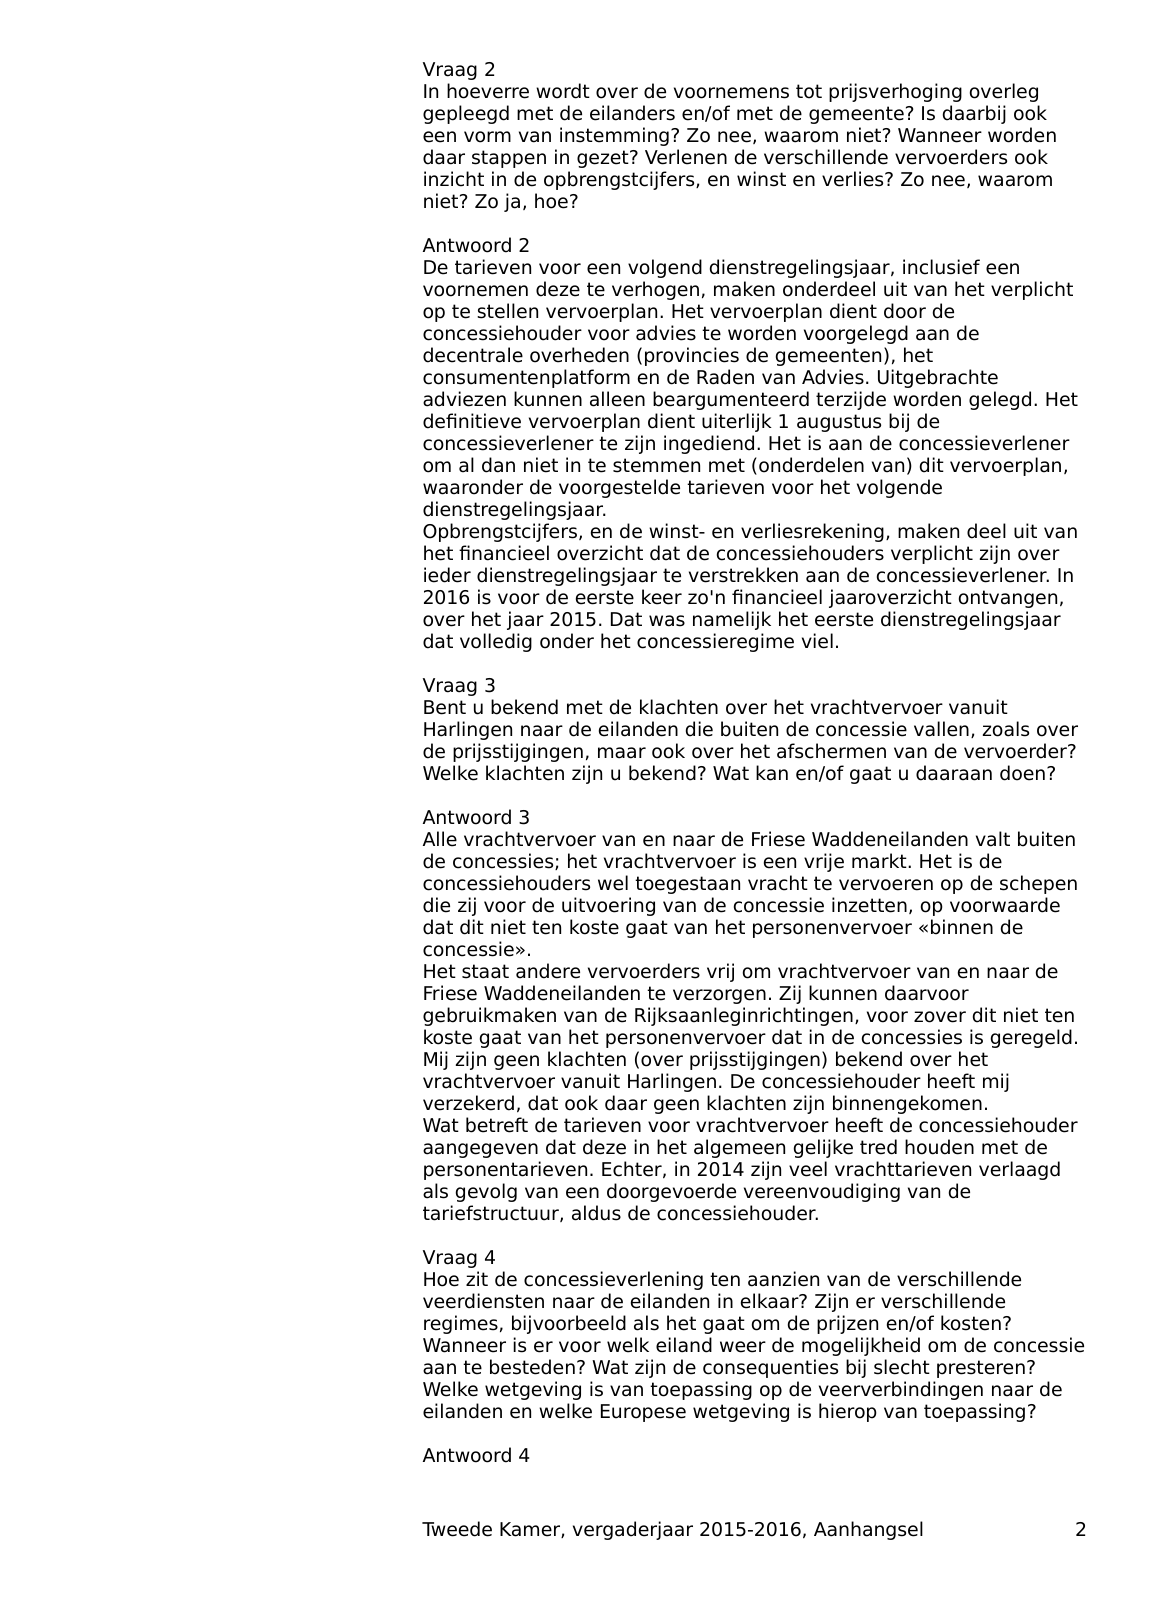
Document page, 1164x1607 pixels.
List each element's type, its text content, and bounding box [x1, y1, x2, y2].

text In hoeverre wordt over de voornemens tot prijsverhoging overleg gepleegd met de eilanders en/of met de gemeente? Is daarbij ook een vorm van instemming? Zo nee, waarom niet? Wanneer worden daar stappen in gezet? Verlenen de verschillende vervoerders ook inzicht in de opbrengstcijfers, en winst en verlies? Zo nee, waarom niet? Zo ja, hoe? [422, 81, 1087, 213]
text Bent u bekend met de klachten over het vrachtvervoer vanuit Harlingen naar de eilanden die buiten de concessie vallen, zoals over de prijsstijgingen, maar ook over het afschermen van de vervoerder? Welke klachten zijn u bekend? Wat kan en/of gaat u daaraan doen? [422, 697, 1087, 785]
text Antwoord 4 [422, 1445, 1087, 1467]
text Antwoord 2 [422, 235, 1087, 257]
text Vraag 2 [422, 59, 1087, 81]
text Het staat andere vervoerders vrij om vrachtvervoer van en naar de Friese Waddeneilanden te verzorgen. Zij kunnen daarvoor gebruikmaken van de Rijksaanleginrichtingen, voor zover dit niet ten koste gaat van het personenvervoer dat in de concessies is geregeld. [422, 961, 1087, 1049]
text Opbrengstcijfers, en de winst- en verliesrekening, maken deel uit van het financieel overzicht dat de concessiehouders verplicht zijn over ieder dienstregelingsjaar te verstrekken aan de concessieverlener. In 2016 is voor de eerste keer zo'n financieel jaaroverzicht ontvangen, over het jaar 2015. Dat was namelijk het eerste dienstregelingsjaar dat volledig onder het concessieregime viel. [422, 521, 1087, 653]
text Wat betreft de tarieven voor vrachtvervoer heeft de concessiehouder aangegeven dat deze in het algemeen gelijke tred houden met de personentarieven. Echter, in 2014 zijn veel vrachttarieven verlaagd als gevolg van een doorgevoerde vereenvoudiging van de tariefstructuur, aldus de concessiehouder. [422, 1115, 1087, 1224]
text Vraag 4 [422, 1247, 1087, 1269]
text Hoe zit de concessieverlening ten aanzien van de verschillende veerdiensten naar de eilanden in elkaar? Zijn er verschillende regimes, bijvoorbeeld als het gaat om de prijzen en/of kosten? Wanneer is er voor welk eiland weer de mogelijkheid om de concessie aan te besteden? Wat zijn de consequenties bij slecht presteren? Welke wetgeving is van toepassing op de veerverbindingen naar de eilanden en welke Europese wetgeving is hierop van toepassing? [422, 1269, 1087, 1423]
text Mij zijn geen klachten (over prijsstijgingen) bekend over het vrachtvervoer vanuit Harlingen. De concessiehouder heeft mij verzekerd, dat ook daar geen klachten zijn binnengekomen. [422, 1049, 1087, 1115]
text Antwoord 3 [422, 807, 1087, 829]
text Vraag 3 [422, 675, 1087, 697]
text De tarieven voor een volgend dienstregelingsjaar, inclusief een voornemen deze te verhogen, maken onderdeel uit van het verplicht op te stellen vervoerplan. Het vervoerplan dient door de concessiehouder voor advies te worden voorgelegd aan de decentrale overheden (provincies de gemeenten), het consumentenplatform en de Raden van Advies. Uitgebrachte adviezen kunnen alleen beargumenteerd terzijde worden gelegd. Het definitieve vervoerplan dient uiterlijk 1 augustus bij de concessieverlener te zijn ingediend. Het is aan de concessieverlener om al dan niet in te stemmen met (onderdelen van) dit vervoerplan, waaronder de voorgestelde tarieven voor het volgende dienstregelingsjaar. [422, 257, 1087, 521]
text Alle vrachtvervoer van en naar de Friese Waddeneilanden valt buiten de concessies; het vrachtvervoer is een vrije markt. Het is de concessiehouders wel toegestaan vracht te vervoeren op de schepen die zij voor de uitvoering van de concessie inzetten, op voorwaarde dat dit niet ten koste gaat van het personenvervoer «binnen de concessie». [422, 829, 1087, 961]
